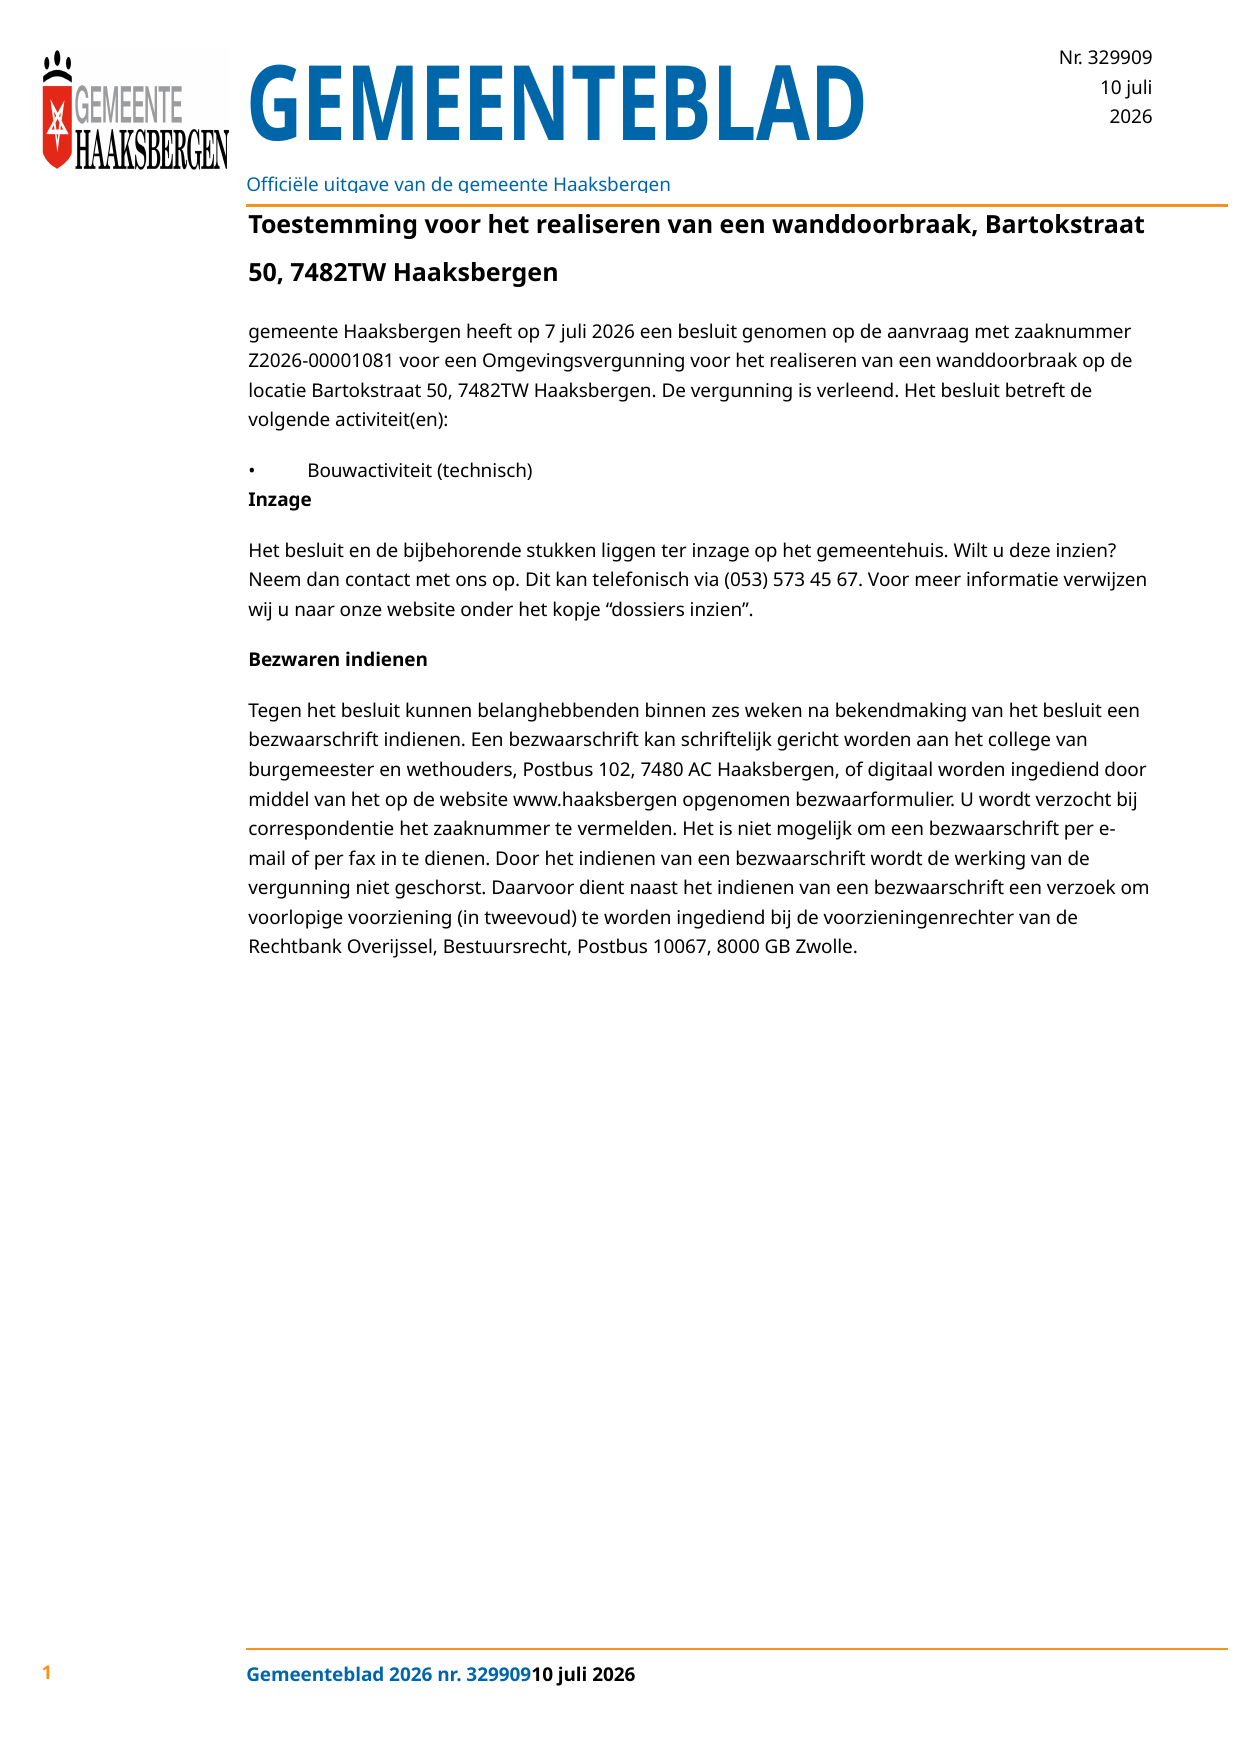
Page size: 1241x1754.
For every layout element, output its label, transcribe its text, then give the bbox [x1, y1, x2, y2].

text Toestemming voor het realiseren van een wanddoorbraak, Bartokstraat 50, 7482TW Haaksbergen [248, 207, 1152, 288]
text Tegen het besluit kunnen belanghebbenden binnen zes weken na bekendmaking van het besluit een bezwaarschrift indienen. Een bezwaarschrift kan schriftelijk gericht worden aan het college van burgemeester en wethouders, Postbus 102, 7480 AC Haaksbergen, of digitaal worden ingediend door middel van het op de website www.haaksbergen opgenomen bezwaarformulier. U wordt verzocht bij correspondentie het zaaknummer te vermelden. Het is niet mogelijk om een bezwaarschrift per e-mail of per fax in te dienen. Door het indienen van een bezwaarschrift wordt de werking van de vergunning niet geschorst. Daarvoor dient naast het indienen van een bezwaarschrift een verzoek om voorlopige voorziening (in tweevoud) te worden ingediend bij de voorzieningenrechter van de Rechtbank Overijssel, Bestuursrecht, Postbus 10067, 8000 GB Zwolle. [248, 697, 1152, 959]
picture [41, 47, 231, 172]
list Bouwactiviteit (technisch) [248, 457, 1152, 483]
text Bezwaren indienen [248, 647, 1152, 672]
text Het besluit en de bijbehorende stukken liggen ter inzage op het gemeentehuis. Wilt u deze inzien? Neem dan contact met ons op. Dit kan telefonisch via (053) 573 45 67. Voor meer informatie verwijzen wij u naar onze website onder het kopje “dossiers inzien”. [248, 537, 1152, 622]
text Inzage [248, 487, 1152, 512]
text gemeente Haaksbergen heeft op 7 juli 2026 een besluit genomen op de aanvraag met zaaknummer Z2026-00001081 voor een Omgevingsvergunning voor het realiseren van een wanddoorbraak op de locatie Bartokstraat 50, 7482TW Haaksbergen. De vergunning is verleend. Het besluit betreft de volgende activiteit(en): [248, 318, 1152, 432]
